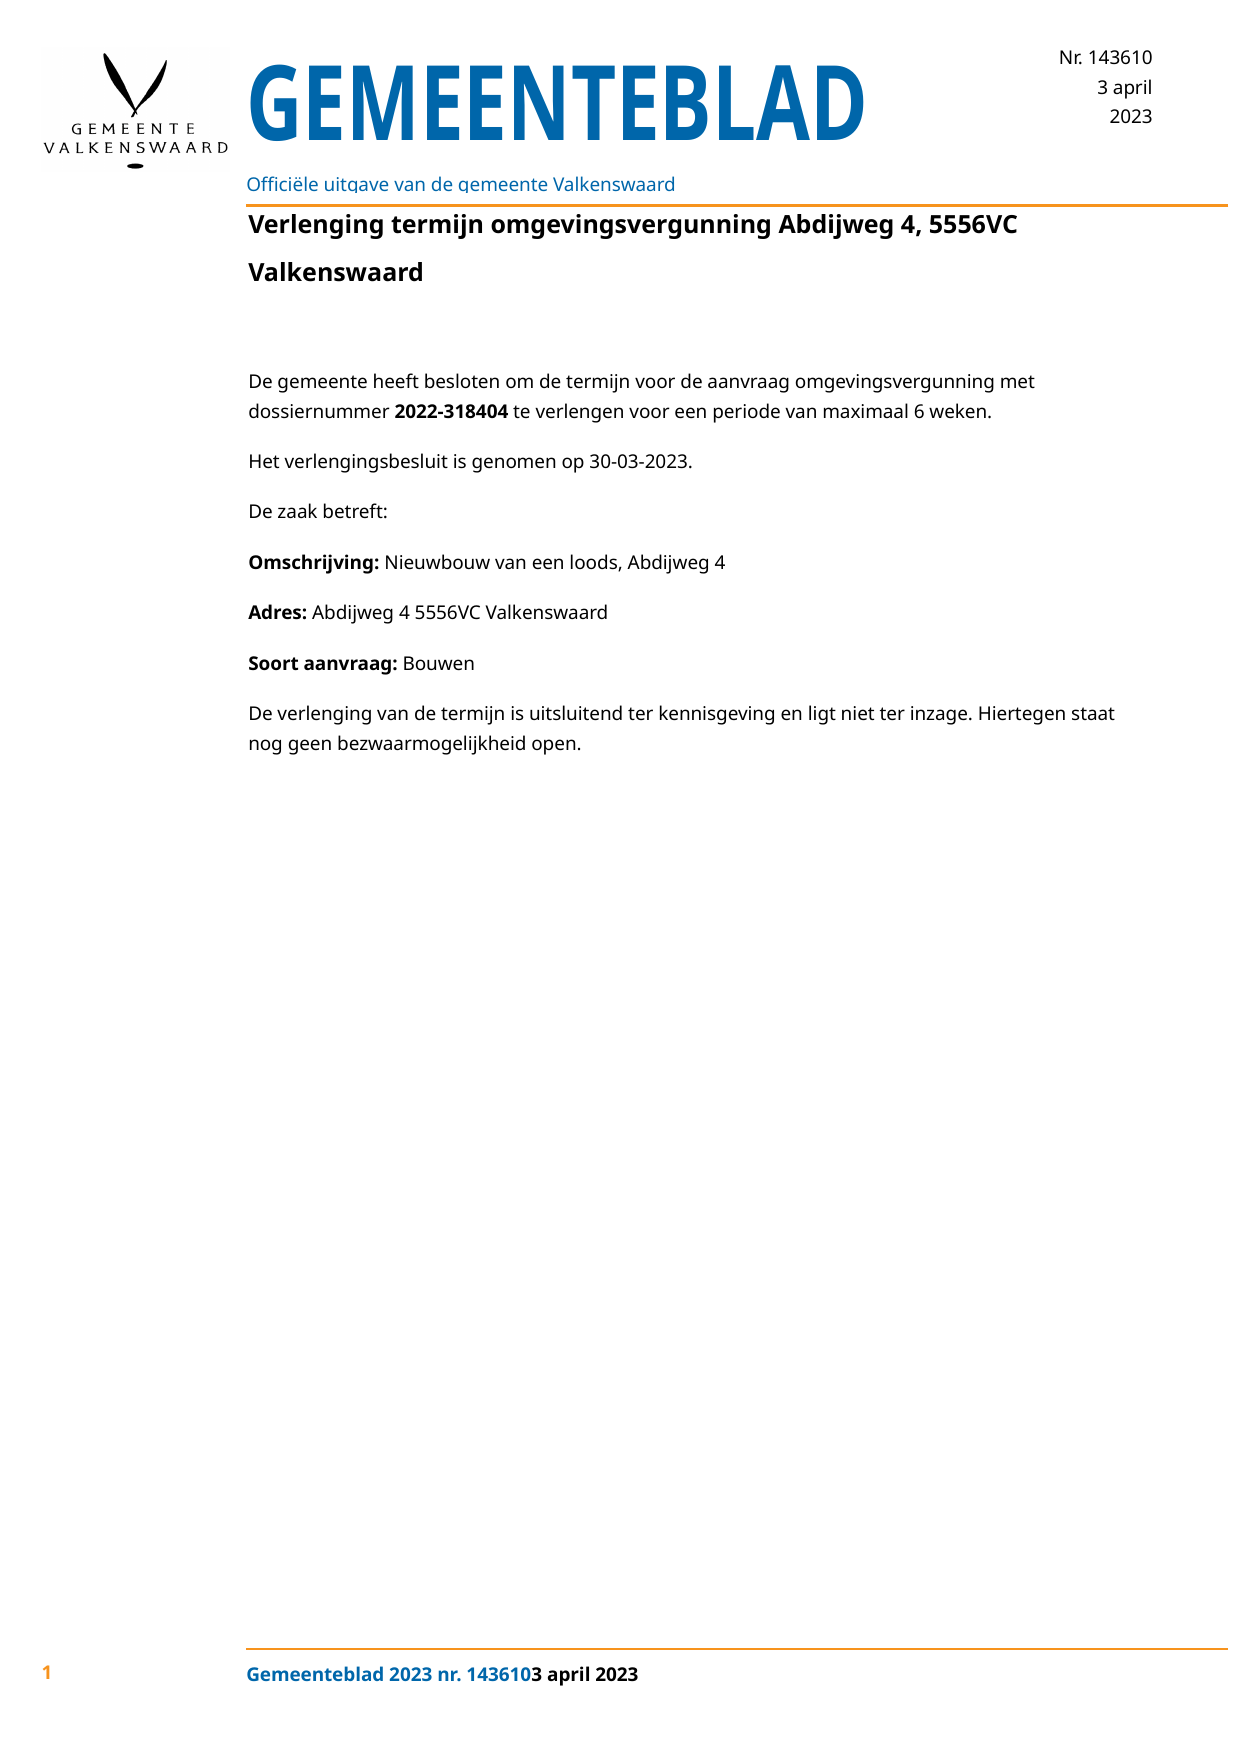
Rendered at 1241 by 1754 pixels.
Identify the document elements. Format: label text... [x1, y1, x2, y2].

text Omschrijving: Nieuwbouw van een loods, Abdijweg 4 [248, 549, 1152, 575]
text De zaak betreft: [248, 499, 1152, 524]
text Het verlengingsbesluit is genomen op 30-03-2023. [248, 448, 1152, 474]
text Adres: Abdijweg 4 5556VC Valkenswaard [248, 599, 1152, 625]
text De verlenging van de termijn is uitsluitend ter kennisgeving en ligt niet ter inzage. Hiertegen staat nog geen bezwaarmogelijkheid open. [248, 700, 1152, 756]
text Soort aanvraag: Bouwen [248, 650, 1152, 676]
text Verlenging termijn omgevingsvergunning Abdijweg 4, 5556VC Valkenswaard [248, 207, 1152, 288]
picture [41, 47, 231, 172]
text De gemeente heeft besloten om de termijn voor de aanvraag omgevingsvergunning met dossiernummer 2022-318404 te verlengen voor een periode van maximaal 6 weken. [248, 368, 1152, 424]
